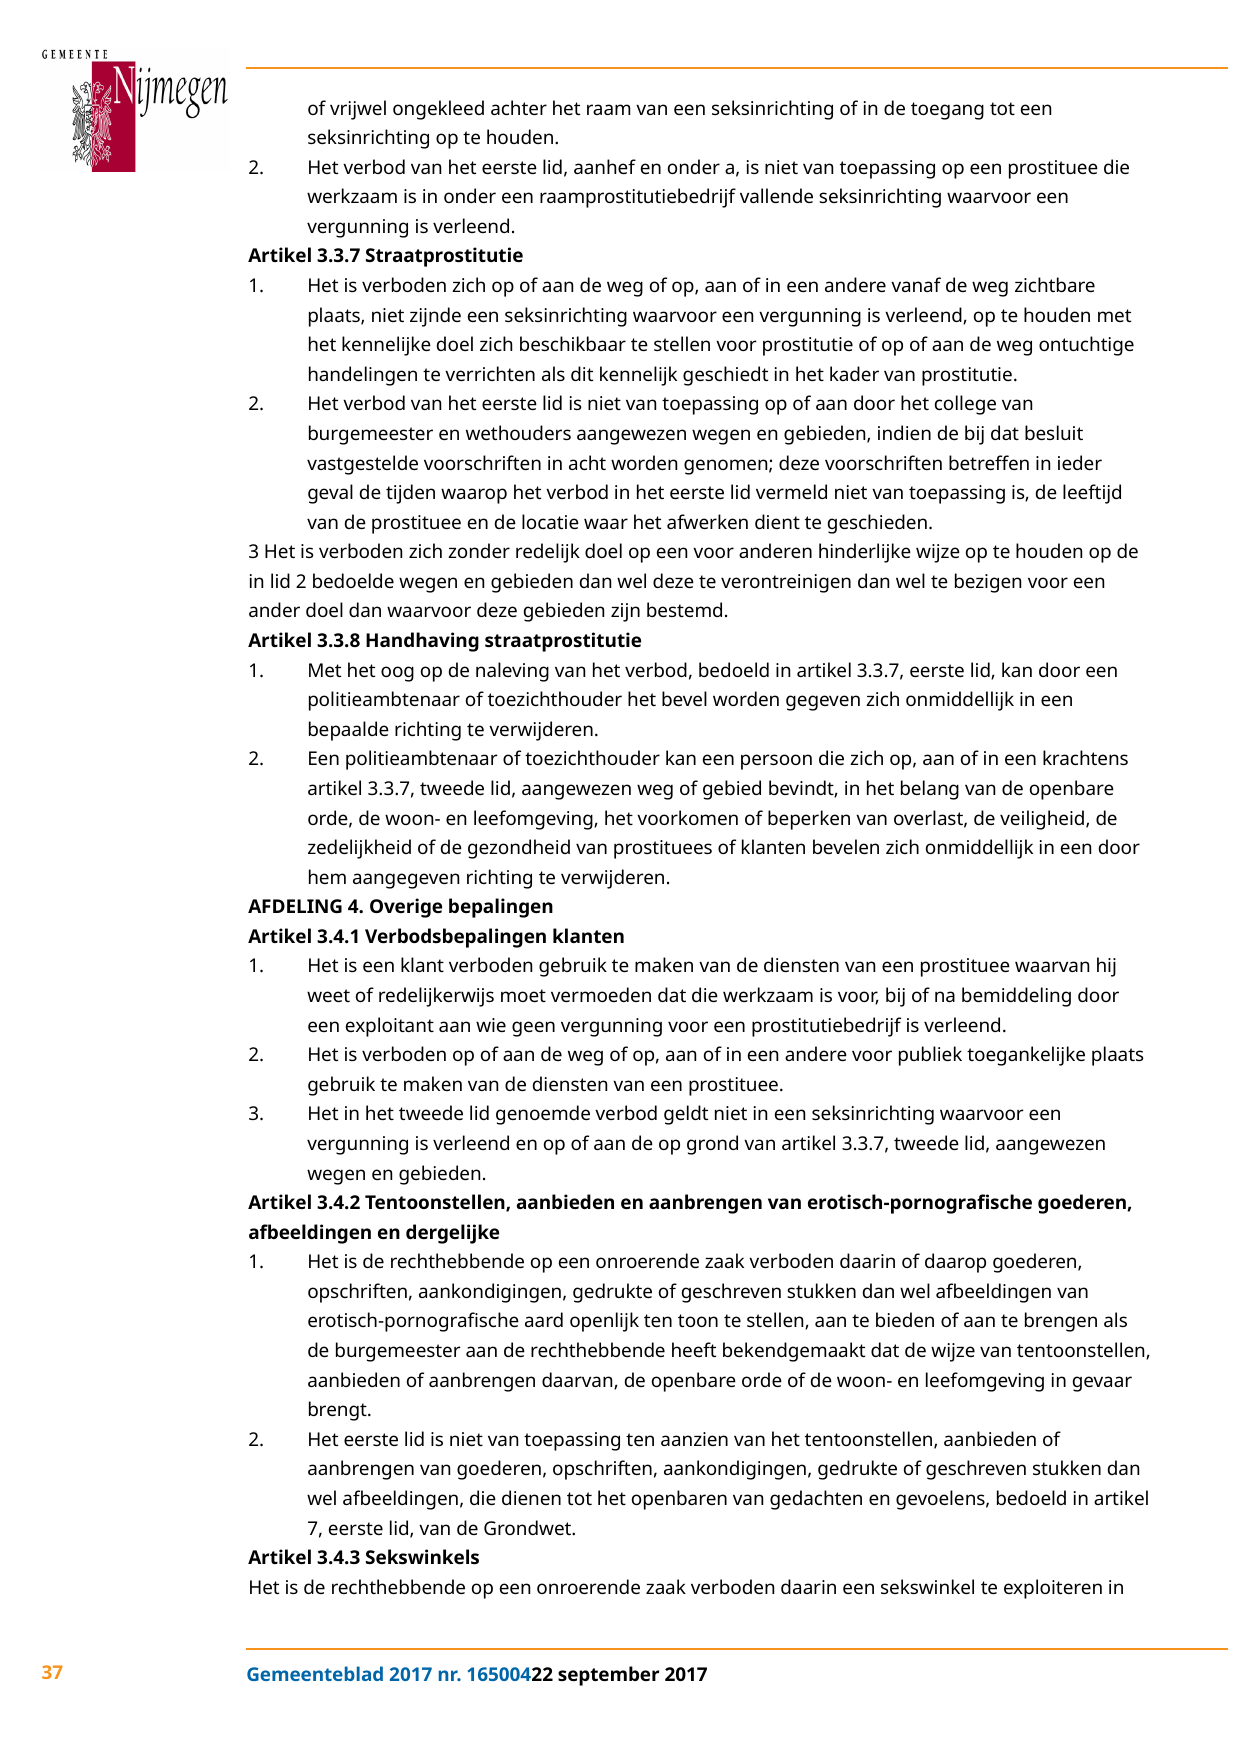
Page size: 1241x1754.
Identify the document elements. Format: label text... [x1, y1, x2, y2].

text Artikel 3.3.8 Handhaving straatprostitutie [248, 627, 1152, 653]
text Artikel 3.4.3 Sekswinkels [248, 1544, 1152, 1570]
text Artikel 3.4.2 Tentoonstellen, aanbieden en aanbrengen van erotisch-pornografische goederen, afbeeldingen en dergelijke [248, 1189, 1152, 1245]
text Artikel 3.4.1 Verbodsbepalingen klanten [248, 923, 1152, 949]
list of vrijwel ongekleed achter het raam van een seksinrichting of in de toegang tot een seksinrichting op te houden. [248, 95, 1152, 150]
list Het eerste lid is niet van toepassing ten aanzien van het tentoonstellen, aanbieden of aanbrengen van goederen, opschriften, aankondigingen, gedrukte of geschreven stukken dan wel afbeeldingen, die dienen tot het openbaren van gedachten en gevoelens, bedoeld in artikel 7, eerste lid, van de Grondwet. [248, 1426, 1152, 1541]
list Een politieambtenaar of toezichthouder kan een persoon die zich op, aan of in een krachtens artikel 3.3.7, tweede lid, aangewezen weg of gebied bevindt, in het belang van de openbare orde, de woon- en leefomgeving, het voorkomen of beperken van overlast, de veiligheid, de zedelijkheid of de gezondheid van prostituees of klanten bevelen zich onmiddellijk in een door hem aangegeven richting te verwijderen. [248, 746, 1152, 890]
list Het is verboden zich op of aan de weg of op, aan of in een andere vanaf de weg zichtbare plaats, niet zijnde een seksinrichting waarvoor een vergunning is verleend, op te houden met het kennelijke doel zich beschikbaar te stellen voor prostitutie of op of aan de weg ontuchtige handelingen te verrichten als dit kennelijk geschiedt in het kader van prostitutie. [248, 272, 1152, 387]
text Artikel 3.3.7 Straatprostitutie [248, 243, 1152, 268]
list Het is verboden op of aan de weg of op, aan of in een andere voor publiek toegankelijke plaats gebruik te maken van de diensten van een prostituee. [248, 1041, 1152, 1097]
text 3 Het is verboden zich zonder redelijk doel op een voor anderen hinderlijke wijze op te houden op de in lid 2 bedoelde wegen en gebieden dan wel deze te verontreinigen dan wel te bezigen voor een ander doel dan waarvoor deze gebieden zijn bestemd. [248, 538, 1152, 623]
list Het verbod van het eerste lid is niet van toepassing op of aan door het college van burgemeester en wethouders aangewezen wegen en gebieden, indien de bij dat besluit vastgestelde voorschriften in acht worden genomen; deze voorschriften betreffen in ieder geval de tijden waarop het verbod in het eerste lid vermeld niet van toepassing is, de leeftijd van de prostituee en de locatie waar het afwerken dient te geschieden. [248, 391, 1152, 535]
picture [41, 47, 231, 172]
list Het in het tweede lid genoemde verbod geldt niet in een seksinrichting waarvoor een vergunning is verleend en op of aan de op grond van artikel 3.3.7, tweede lid, aangewezen wegen en gebieden. [248, 1101, 1152, 1186]
list Het is de rechthebbende op een onroerende zaak verboden daarin of daarop goederen, opschriften, aankondigingen, gedrukte of geschreven stukken dan wel afbeeldingen van erotisch-pornografische aard openlijk ten toon te stellen, aan te bieden of aan te brengen als de burgemeester aan de rechthebbende heeft bekendgemaakt dat de wijze van tentoonstellen, aanbieden of aanbrengen daarvan, de openbare orde of de woon- en leefomgeving in gevaar brengt. [248, 1248, 1152, 1422]
text Het is de rechthebbende op een onroerende zaak verboden daarin een sekswinkel te exploiteren in [248, 1574, 1152, 1600]
list Met het oog op de naleving van het verbod, bedoeld in artikel 3.3.7, eerste lid, kan door een politieambtenaar of toezichthouder het bevel worden gegeven zich onmiddellijk in een bepaalde richting te verwijderen. [248, 657, 1152, 742]
list Het verbod van het eerste lid, aanhef en onder a, is niet van toepassing op een prostituee die werkzaam is in onder een raamprostitutiebedrijf vallende seksinrichting waarvoor een vergunning is verleend. [248, 154, 1152, 239]
list Het is een klant verboden gebruik te maken van de diensten van een prostituee waarvan hij weet of redelijkerwijs moet vermoeden dat die werkzaam is voor, bij of na bemiddeling door een exploitant aan wie geen vergunning voor een prostitutiebedrijf is verleend. [248, 953, 1152, 1038]
text AFDELING 4. Overige bepalingen [248, 893, 1152, 919]
